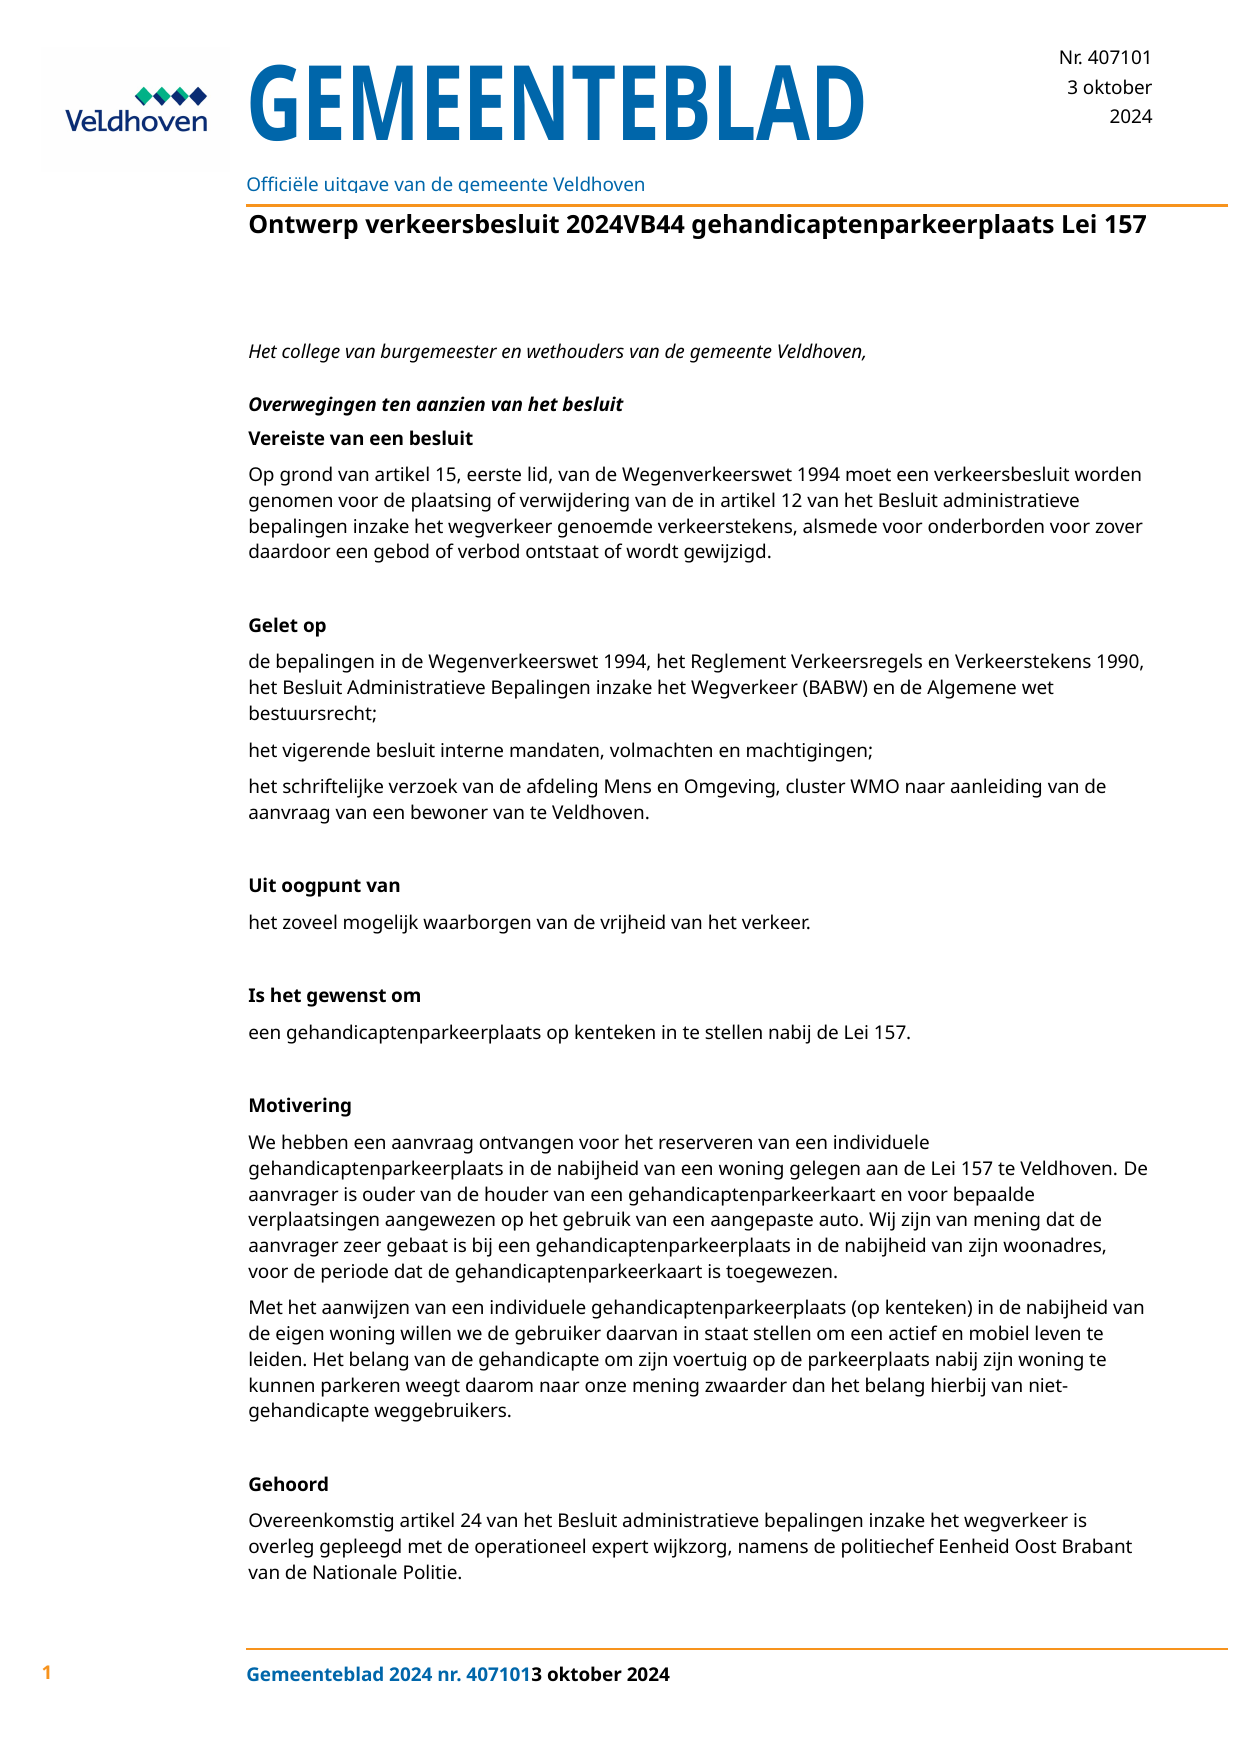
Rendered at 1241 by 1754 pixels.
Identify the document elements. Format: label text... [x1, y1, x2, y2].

text Vereiste van een besluit [248, 425, 1152, 451]
text Is het gewenst om [248, 983, 1152, 1008]
text de bepalingen in de Wegenverkeerswet 1994, het Reglement Verkeersregels en Verkeerstekens 1990, het Besluit Administratieve Bepalingen inzake het Wegverkeer (BABW) en de Algemene wet bestuursrecht; [248, 649, 1152, 726]
text Met het aanwijzen van een individuele gehandicaptenparkeerplaats (op kenteken) in de nabijheid van de eigen woning willen we de gebruiker daarvan in staat stellen om een actief en mobiel leven te leiden. Het belang van de gehandicapte om zijn voertuig op de parkeerplaats nabij zijn woning te kunnen parkeren weegt daarom naar onze mening zwaarder dan het belang hierbij van niet-gehandicapte weggebruikers. [248, 1294, 1152, 1423]
text We hebben een aanvraag ontvangen voor het reserveren van een individuele gehandicaptenparkeerplaats in de nabijheid van een woning gelegen aan de Lei 157 te Veldhoven. De aanvrager is ouder van de houder van een gehandicaptenparkeerkaart en voor bepaalde verplaatsingen aangewezen op het gebruik van een aangepaste auto. Wij zijn van mening dat de aanvrager zeer gebaat is bij een gehandicaptenparkeerplaats in de nabijheid van zijn woonadres, voor de periode dat de gehandicaptenparkeerkaart is toegewezen. [248, 1129, 1152, 1284]
text het vigerende besluit interne mandaten, volmachten en machtigingen; [248, 737, 1152, 763]
text Op grond van artikel 15, eerste lid, van de Wegenverkeerswet 1994 moet een verkeersbesluit worden genomen voor de plaatsing of verwijdering van de in artikel 12 van het Besluit administratieve bepalingen inzake het wegverkeer genoemde verkeerstekens, alsmede voor onderborden voor zover daardoor een gebod of verbod ontstaat of wordt gewijzigd. [248, 462, 1152, 564]
text een gehandicaptenparkeerplaats op kenteken in te stellen nabij de Lei 157. [248, 1019, 1152, 1045]
text Overwegingen ten aanzien van het besluit [248, 391, 1152, 417]
text Overeenkomstig artikel 24 van het Besluit administratieve bepalingen inzake het wegverkeer is overleg gepleegd met de operationeel expert wijkzorg, namens de politiechef Eenheid Oost Brabant van de Nationale Politie. [248, 1507, 1152, 1585]
text Gehoord [248, 1471, 1152, 1497]
text Uit oogpunt van [248, 873, 1152, 898]
text Ontwerp verkeersbesluit 2024VB44 gehandicaptenparkeerplaats Lei 157 [248, 207, 1152, 241]
picture [41, 47, 231, 172]
text Het college van burgemeester en wethouders van de gemeente Veldhoven, [248, 338, 1152, 364]
text Gelet op [248, 612, 1152, 638]
text het zoveel mogelijk waarborgen van de vrijheid van het verkeer. [248, 909, 1152, 935]
text Motivering [248, 1093, 1152, 1118]
text het schriftelijke verzoek van de afdeling Mens en Omgeving, cluster WMO naar aanleiding van de aanvraag van een bewoner van te Veldhoven. [248, 773, 1152, 825]
